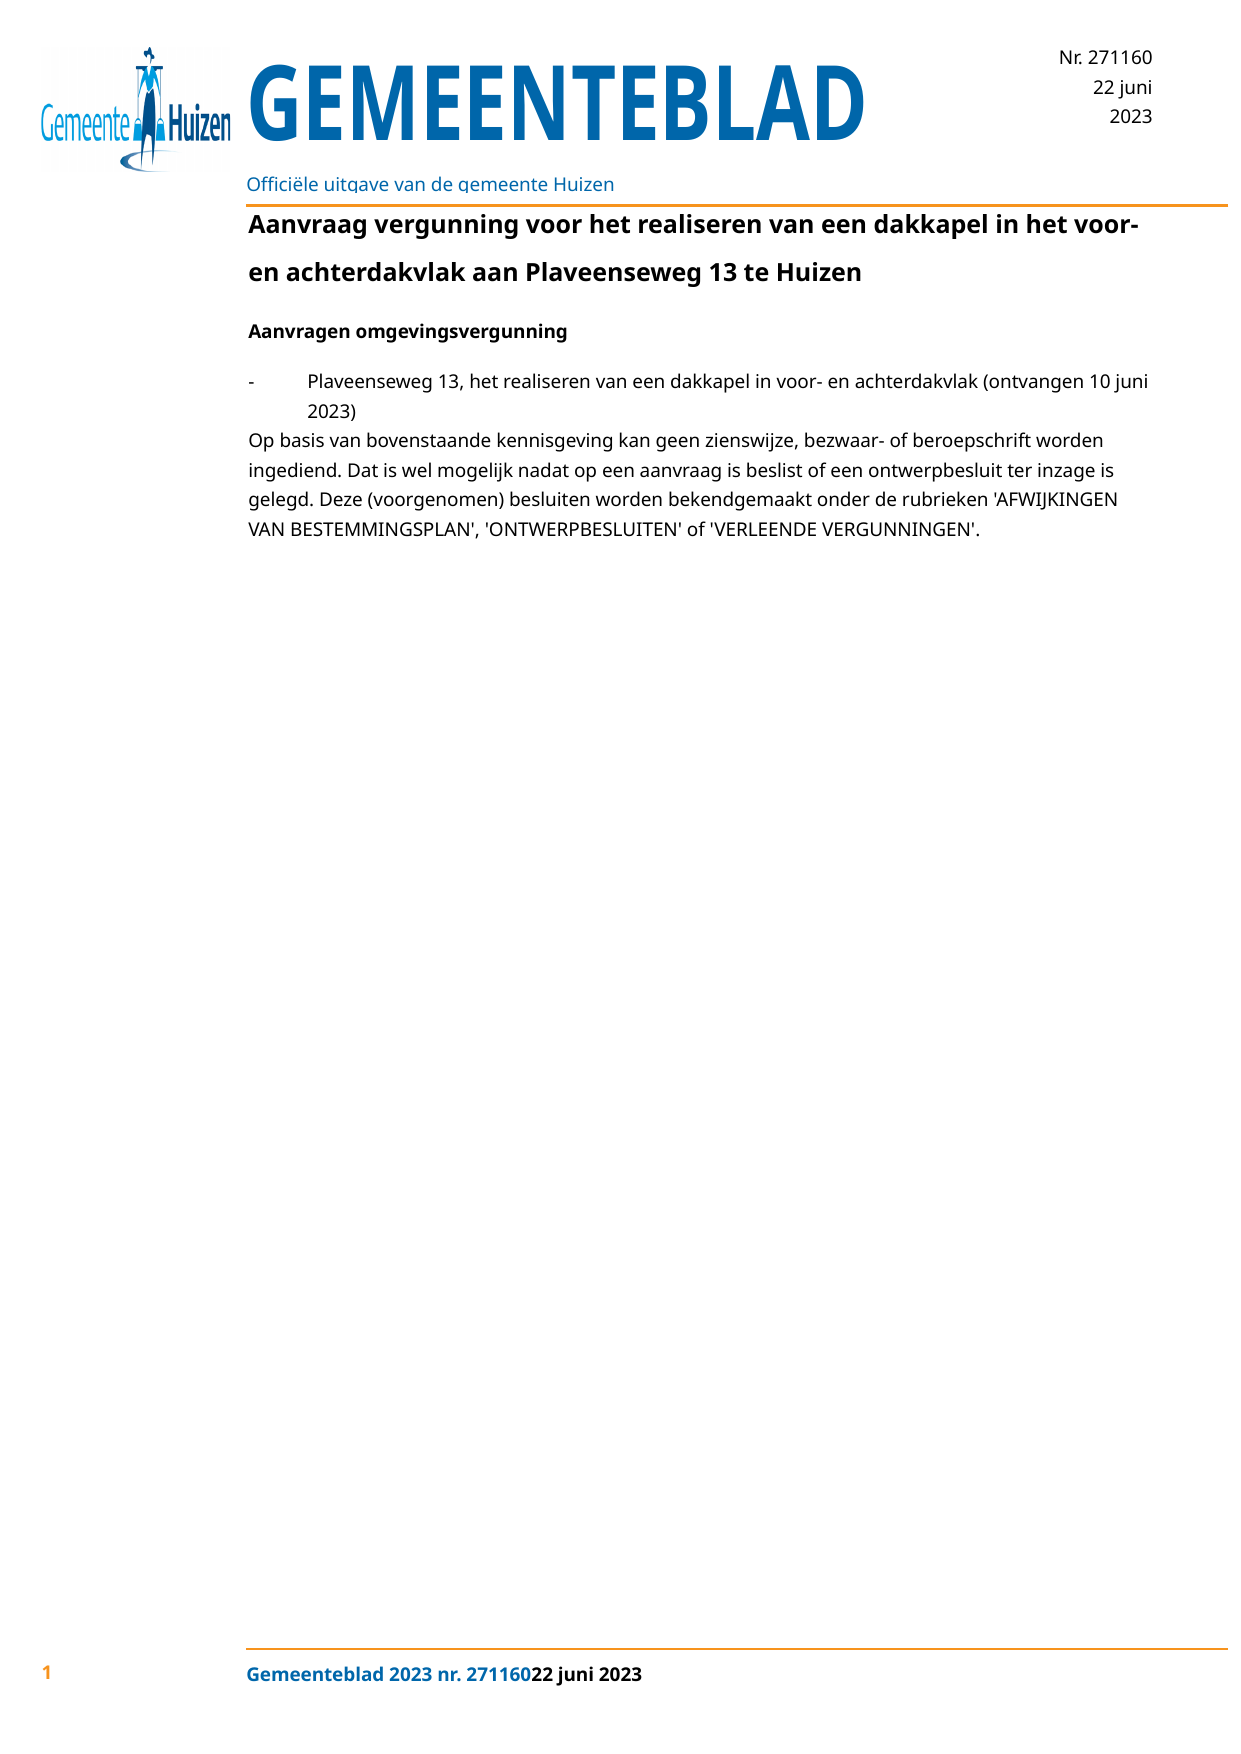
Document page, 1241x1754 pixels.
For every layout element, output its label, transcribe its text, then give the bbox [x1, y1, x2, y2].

list Plaveenseweg 13, het realiseren van een dakkapel in voor- en achterdakvlak (ontvangen 10 juni 2023) [248, 368, 1152, 424]
text Aanvragen omgevingsvergunning [248, 318, 1152, 344]
picture [41, 47, 231, 172]
text Aanvraag vergunning voor het realiseren van een dakkapel in het voor- en achterdakvlak aan Plaveenseweg 13 te Huizen [248, 207, 1152, 288]
text Op basis van bovenstaande kennisgeving kan geen zienswijze, bezwaar- of beroepschrift worden ingediend. Dat is wel mogelijk nadat op een aanvraag is beslist of een ontwerpbesluit ter inzage is gelegd. Deze (voorgenomen) besluiten worden bekendgemaakt onder de rubrieken 'AFWIJKINGEN VAN BESTEMMINGSPLAN', 'ONTWERPBESLUITEN' of 'VERLEENDE VERGUNNINGEN'. [248, 427, 1152, 542]
